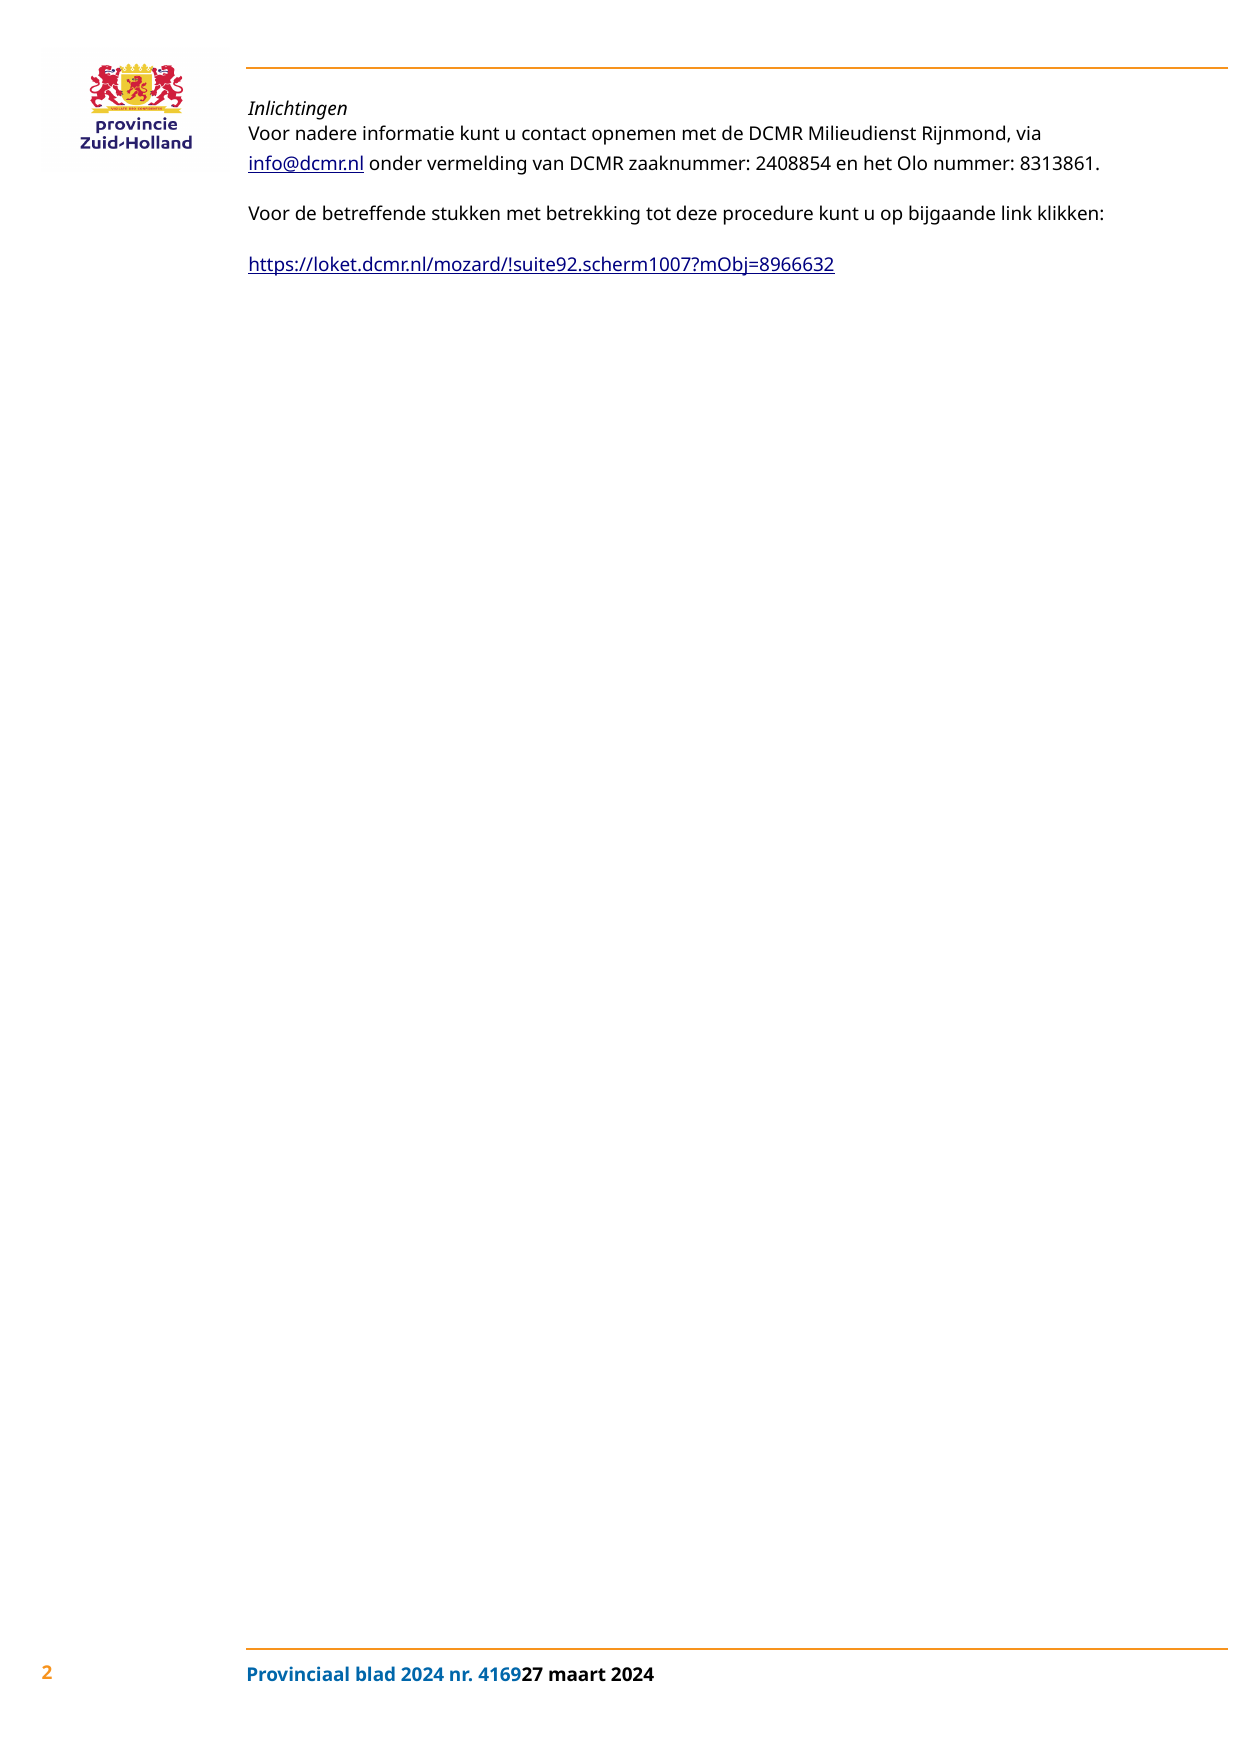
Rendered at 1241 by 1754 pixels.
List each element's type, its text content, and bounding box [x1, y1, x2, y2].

picture [41, 47, 231, 172]
text Inlichtingen [248, 95, 1152, 121]
text Voor de betreffende stukken met betrekking tot deze procedure kunt u op bijgaande link klikken: [248, 201, 1152, 226]
text Voor nadere informatie kunt u contact opnemen met de DCMR Milieudienst Rijnmond, via info@dcmr.nl onder vermelding van DCMR zaaknummer: 2408854 en het Olo nummer: 8313861. [248, 121, 1152, 176]
text https://loket.dcmr.nl/mozard/!suite92.scherm1007?mObj=8966632 [248, 251, 1152, 277]
